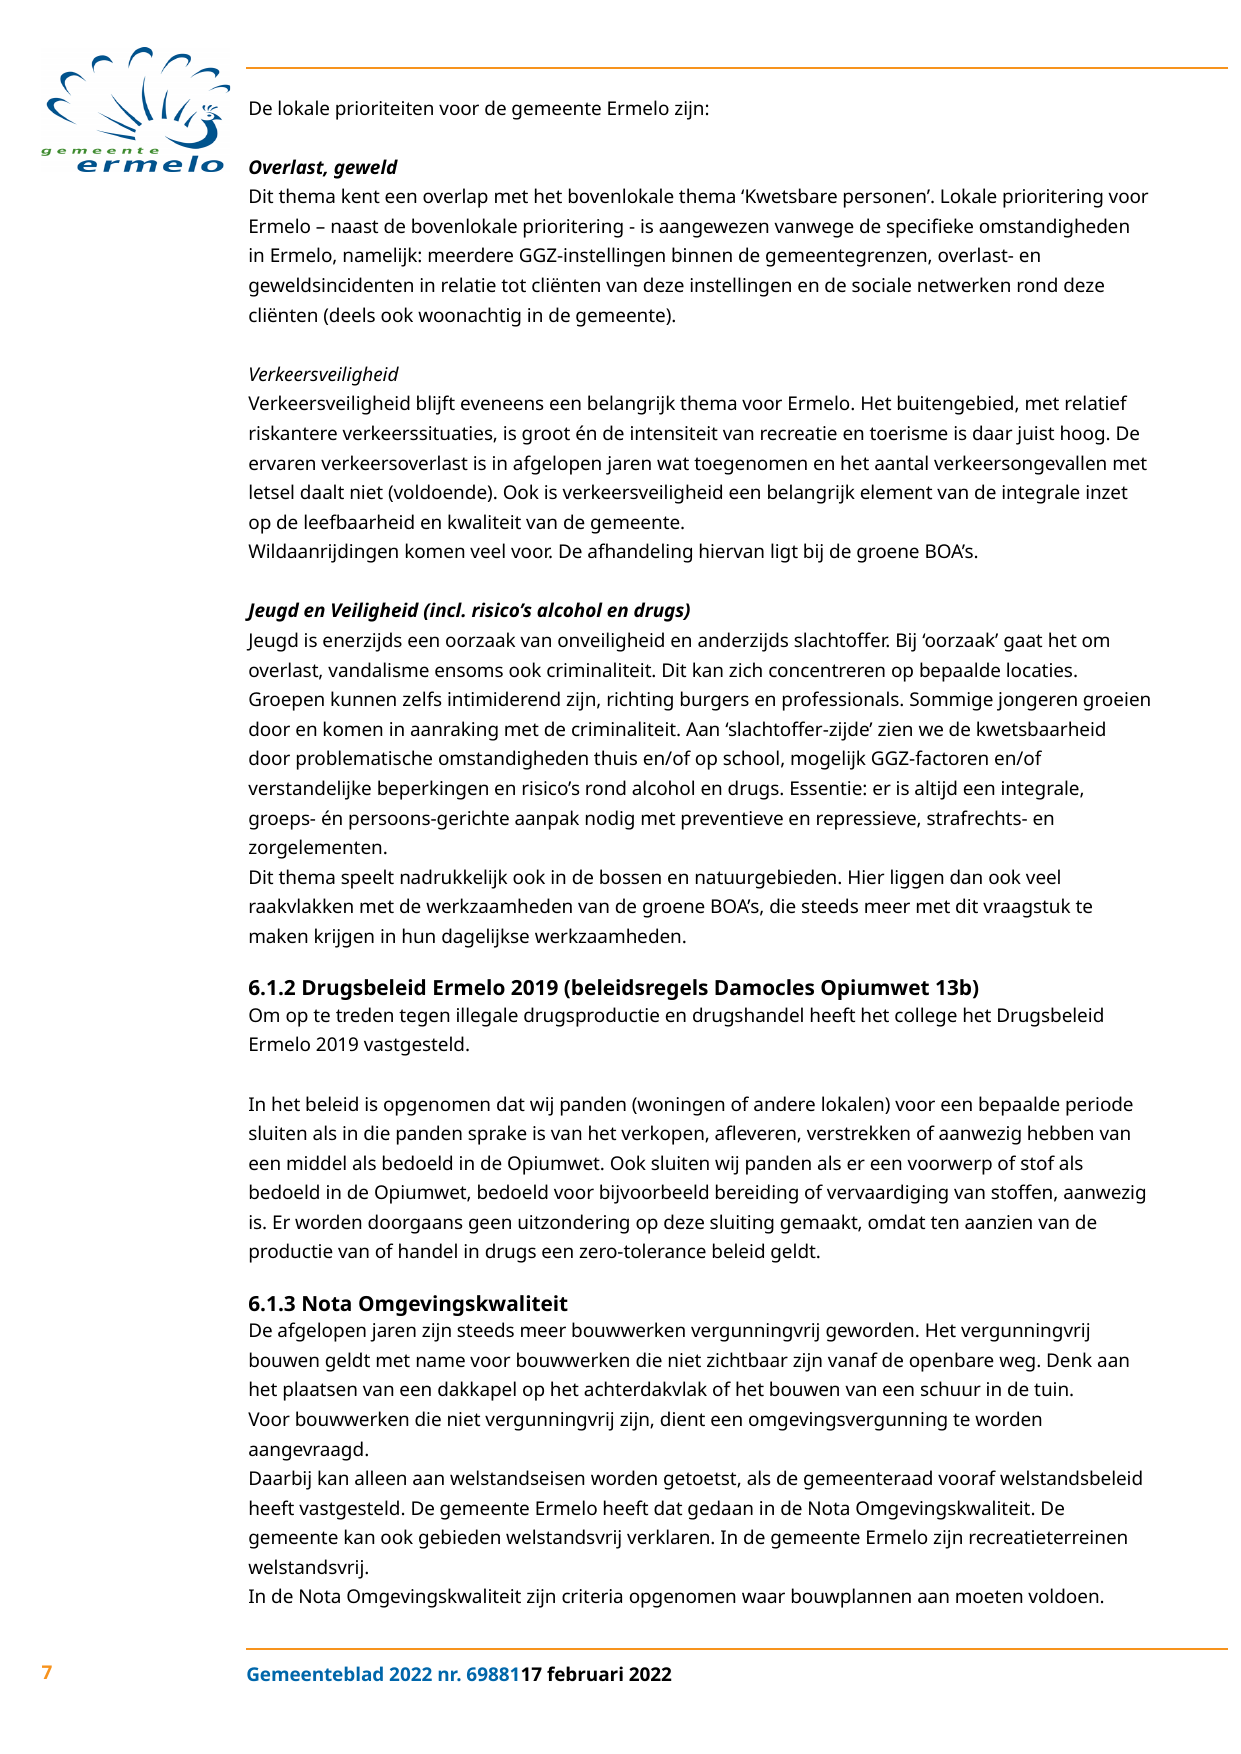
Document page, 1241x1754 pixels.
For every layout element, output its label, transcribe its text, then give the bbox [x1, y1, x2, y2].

text De afgelopen jaren zijn steeds meer bouwwerken vergunningvrij geworden. Het vergunningvrij bouwen geldt met name voor bouwwerken die niet zichtbaar zijn vanaf de openbare weg. Denk aan het plaatsen van een dakkapel op het achterdakvlak of het bouwen van een schuur in de tuin. [248, 1317, 1152, 1402]
text Verkeersveiligheid [248, 361, 1152, 387]
text Overlast, geweld [248, 154, 1152, 180]
text Dit thema kent een overlap met het bovenlokale thema ‘Kwetsbare personen’. Lokale prioritering voor Ermelo – naast de bovenlokale prioritering - is aangewezen vanwege de specifieke omstandigheden in Ermelo, namelijk: meerdere GGZ-instellingen binnen de gemeentegrenzen, overlast- en geweldsincidenten in relatie tot cliënten van deze instellingen en de sociale netwerken rond deze cliënten (deels ook woonachtig in de gemeente). [248, 183, 1152, 328]
picture [41, 47, 231, 172]
text In de Nota Omgevingskwaliteit zijn criteria opgenomen waar bouwplannen aan moeten voldoen. [248, 1584, 1152, 1609]
text Daarbij kan alleen aan welstandseisen worden getoetst, als de gemeenteraad vooraf welstandsbeleid heeft vastgesteld. De gemeente Ermelo heeft dat gedaan in de Nota Omgevingskwaliteit. De gemeente kan ook gebieden welstandsvrij verklaren. In de gemeente Ermelo zijn recreatieterreinen welstandsvrij. [248, 1465, 1152, 1580]
text Voor bouwwerken die niet vergunningvrij zijn, dient een omgevingsvergunning te worden aangevraagd. [248, 1406, 1152, 1462]
text Verkeersveiligheid blijft eveneens een belangrijk thema voor Ermelo. Het buitengebied, met relatief riskantere verkeerssituaties, is groot én de intensiteit van recreatie en toerisme is daar juist hoog. De ervaren verkeersoverlast is in afgelopen jaren wat toegenomen en het aantal verkeersongevallen met letsel daalt niet (voldoende). Ook is verkeersveiligheid een belangrijk element van de integrale inzet op de leefbaarheid en kwaliteit van de gemeente. [248, 391, 1152, 535]
text Jeugd is enerzijds een oorzaak van onveiligheid en anderzijds slachtoffer. Bij ‘oorzaak’ gaat het om overlast, vandalisme ensoms ook criminaliteit. Dit kan zich concentreren op bepaalde locaties. Groepen kunnen zelfs intimiderend zijn, richting burgers en professionals. Sommige jongeren groeien door en komen in aanraking met de criminaliteit. Aan ‘slachtoffer-zijde’ zien we de kwetsbaarheid door problematische omstandigheden thuis en/of op school, mogelijk GGZ-factoren en/of verstandelijke beperkingen en risico’s rond alcohol en drugs. Essentie: er is altijd een integrale, groeps- én persoons-gerichte aanpak nodig met preventieve en repressieve, strafrechts- en zorgelementen. [248, 627, 1152, 860]
text Dit thema speelt nadrukkelijk ook in de bossen en natuurgebieden. Hier liggen dan ook veel raakvlakken met de werkzaamheden van de groene BOA’s, die steeds meer met dit vraagstuk te maken krijgen in hun dagelijkse werkzaamheden. [248, 864, 1152, 949]
text 6.1.3 Nota Omgevingskwaliteit [248, 1289, 1152, 1317]
text 6.1.2 Drugsbeleid Ermelo 2019 (beleidsregels Damocles Opiumwet 13b) [248, 973, 1152, 1002]
text Jeugd en Veiligheid (incl. risico’s alcohol en drugs) [248, 598, 1152, 623]
text Wildaanrijdingen komen veel voor. De afhandeling hiervan ligt bij de groene BOA’s. [248, 538, 1152, 564]
text Om op te treden tegen illegale drugsproductie en drugshandel heeft het college het Drugsbeleid Ermelo 2019 vastgesteld. [248, 1002, 1152, 1057]
text De lokale prioriteiten voor de gemeente Ermelo zijn: [248, 95, 1152, 121]
text In het beleid is opgenomen dat wij panden (woningen of andere lokalen) voor een bepaalde periode sluiten als in die panden sprake is van het verkopen, afleveren, verstrekken of aanwezig hebben van een middel als bedoeld in de Opiumwet. Ook sluiten wij panden als er een voorwerp of stof als bedoeld in de Opiumwet, bedoeld voor bijvoorbeeld bereiding of vervaardiging van stoffen, aanwezig is. Er worden doorgaans geen uitzondering op deze sluiting gemaakt, omdat ten aanzien van de productie van of handel in drugs een zero-tolerance beleid geldt. [248, 1091, 1152, 1264]
